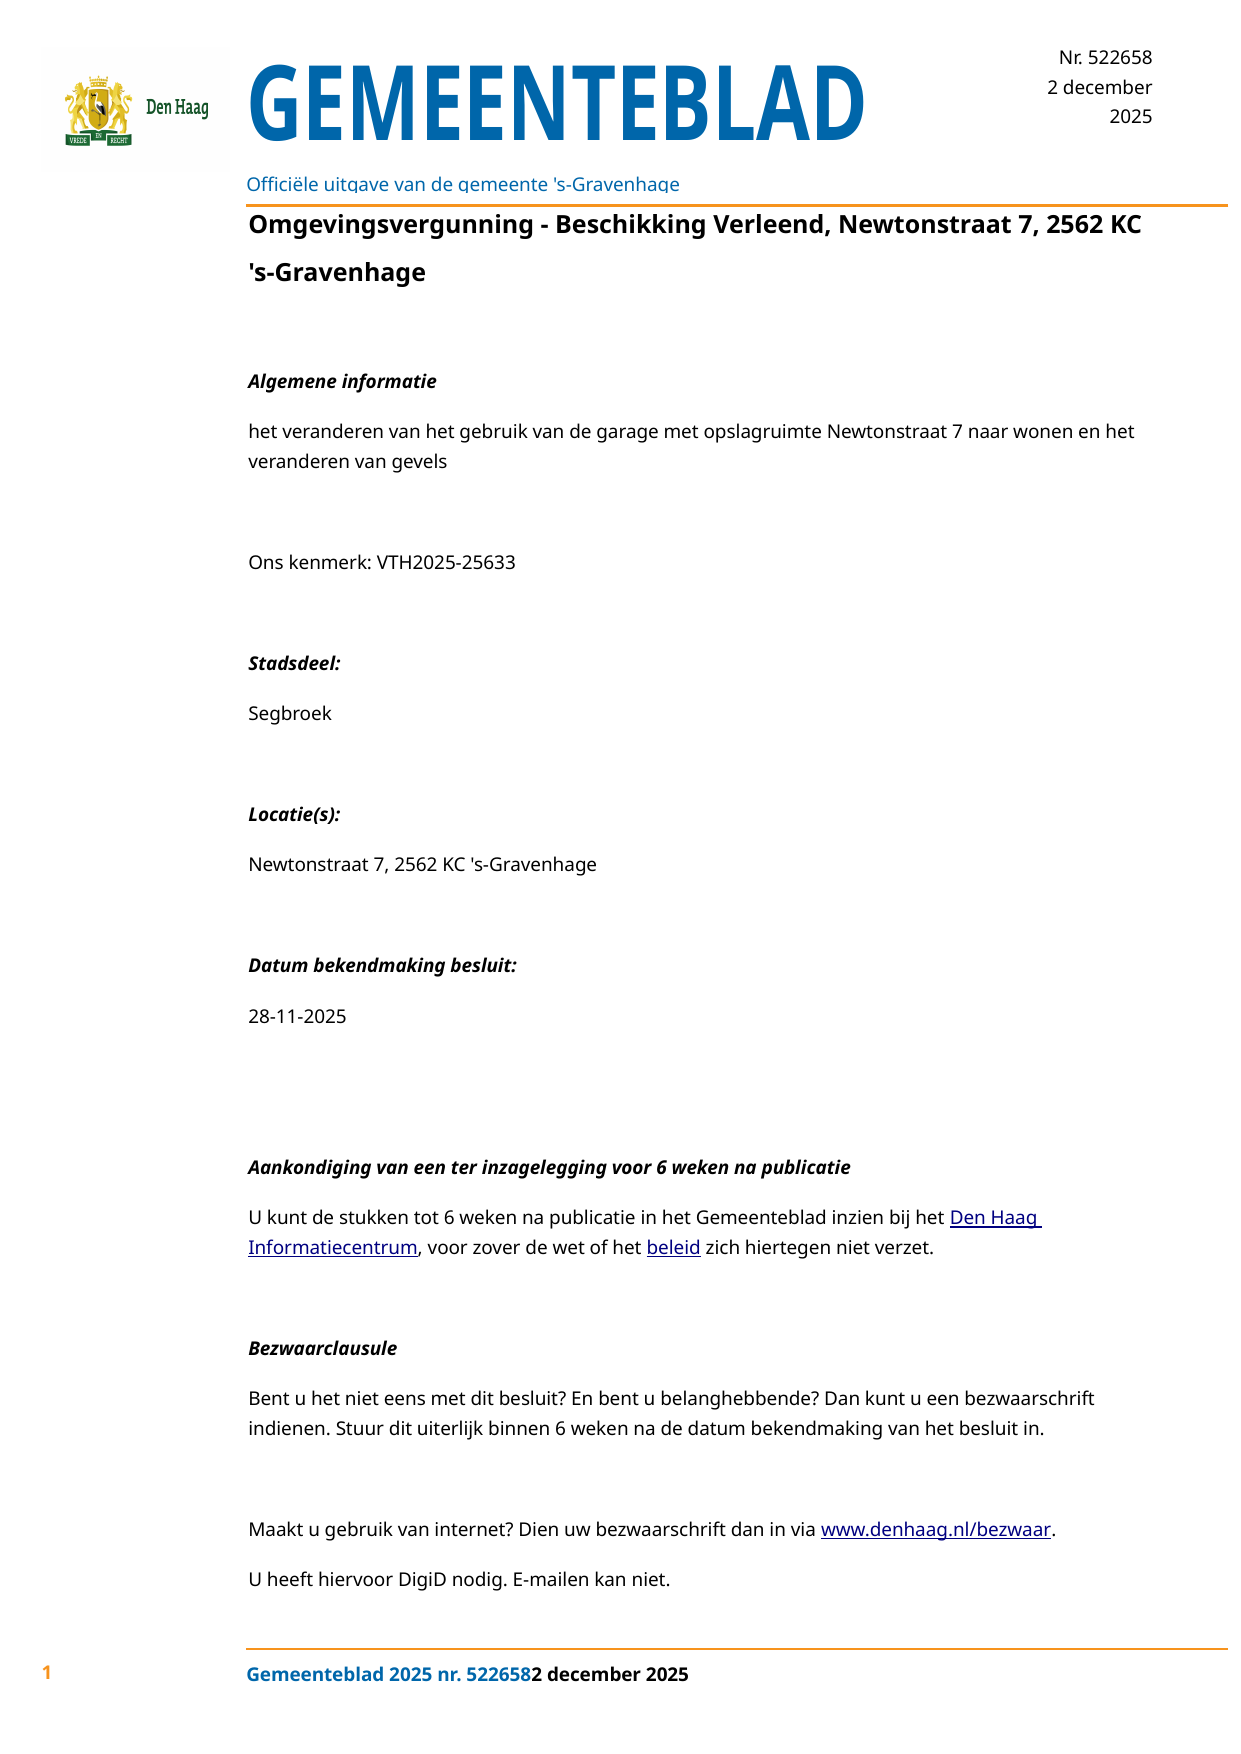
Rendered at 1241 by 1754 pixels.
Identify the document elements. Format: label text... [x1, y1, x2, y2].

text Bent u het niet eens met dit besluit? En bent u belanghebbende? Dan kunt u een bezwaarschrift indienen. Stuur dit uiterlijk binnen 6 weken na de datum bekendmaking van het besluit in. [248, 1385, 1152, 1441]
text Newtonstraat 7, 2562 KC 's-Gravenhage [248, 852, 1152, 877]
text Algemene informatie [248, 368, 1152, 394]
text U heeft hiervoor DigiD nodig. E-mailen kan niet. [248, 1566, 1152, 1592]
text Omgevingsvergunning - Beschikking Verleend, Newtonstraat 7, 2562 KC 's-Gravenhage [248, 207, 1152, 288]
text Locatie(s): [248, 801, 1152, 827]
text Segbroek [248, 700, 1152, 726]
text het veranderen van het gebruik van de garage met opslagruimte Newtonstraat 7 naar wonen en het veranderen van gevels [248, 419, 1152, 474]
text 28-11-2025 [248, 1003, 1152, 1029]
text Datum bekendmaking besluit: [248, 952, 1152, 978]
text Ons kenmerk: VTH2025-25633 [248, 549, 1152, 575]
text Bezwaarclausule [248, 1335, 1152, 1361]
text Aankondiging van een ter inzagelegging voor 6 weken na publicatie [248, 1154, 1152, 1180]
text Stadsdeel: [248, 650, 1152, 676]
picture [41, 47, 231, 172]
text U kunt de stukken tot 6 weken na publicatie in het Gemeenteblad inzien bij het Den Haag Informatiecentrum, voor zover de wet of het beleid zich hiertegen niet verzet. [248, 1204, 1152, 1260]
text Maakt u gebruik van internet? Dien uw bezwaarschrift dan in via www.denhaag.nl/bezwaar. [248, 1516, 1152, 1542]
